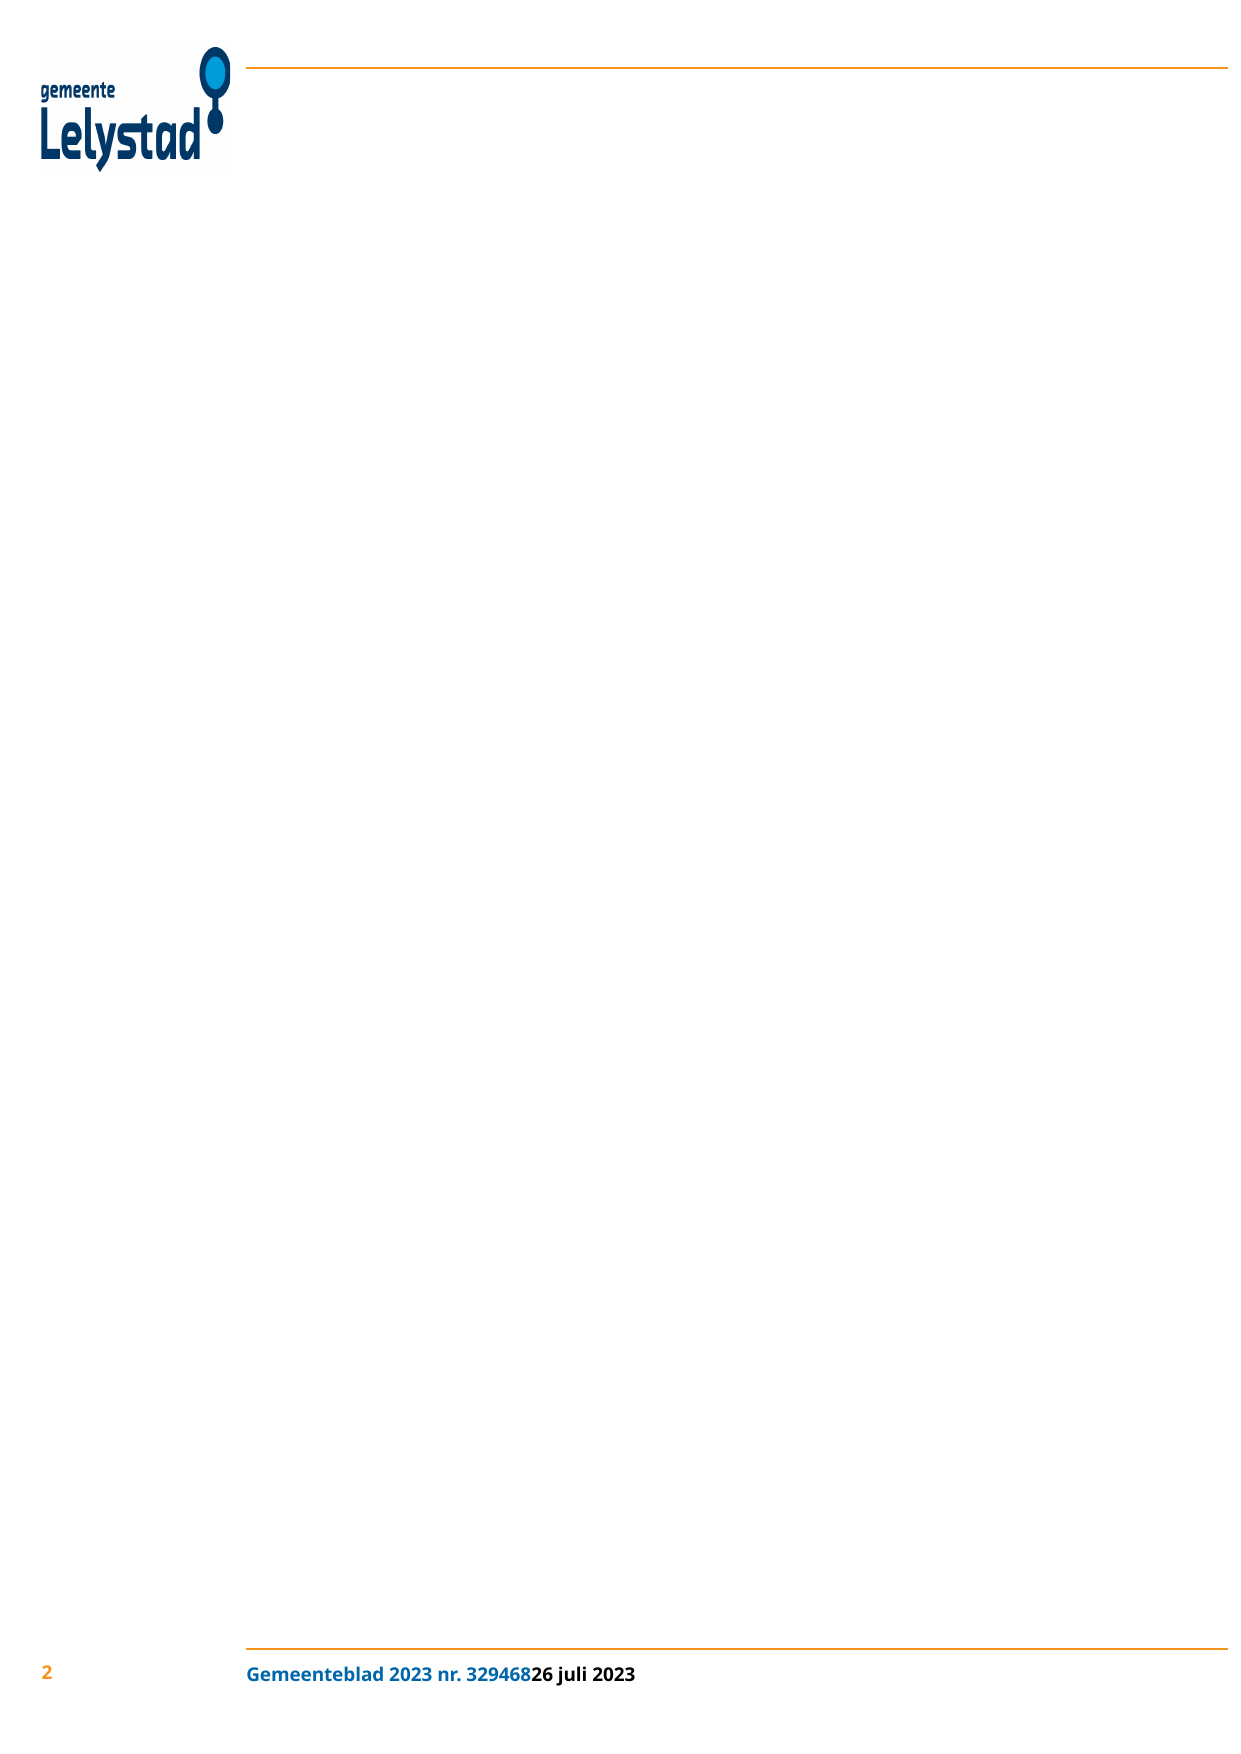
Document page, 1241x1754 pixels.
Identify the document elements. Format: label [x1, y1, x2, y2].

picture [41, 47, 231, 172]
